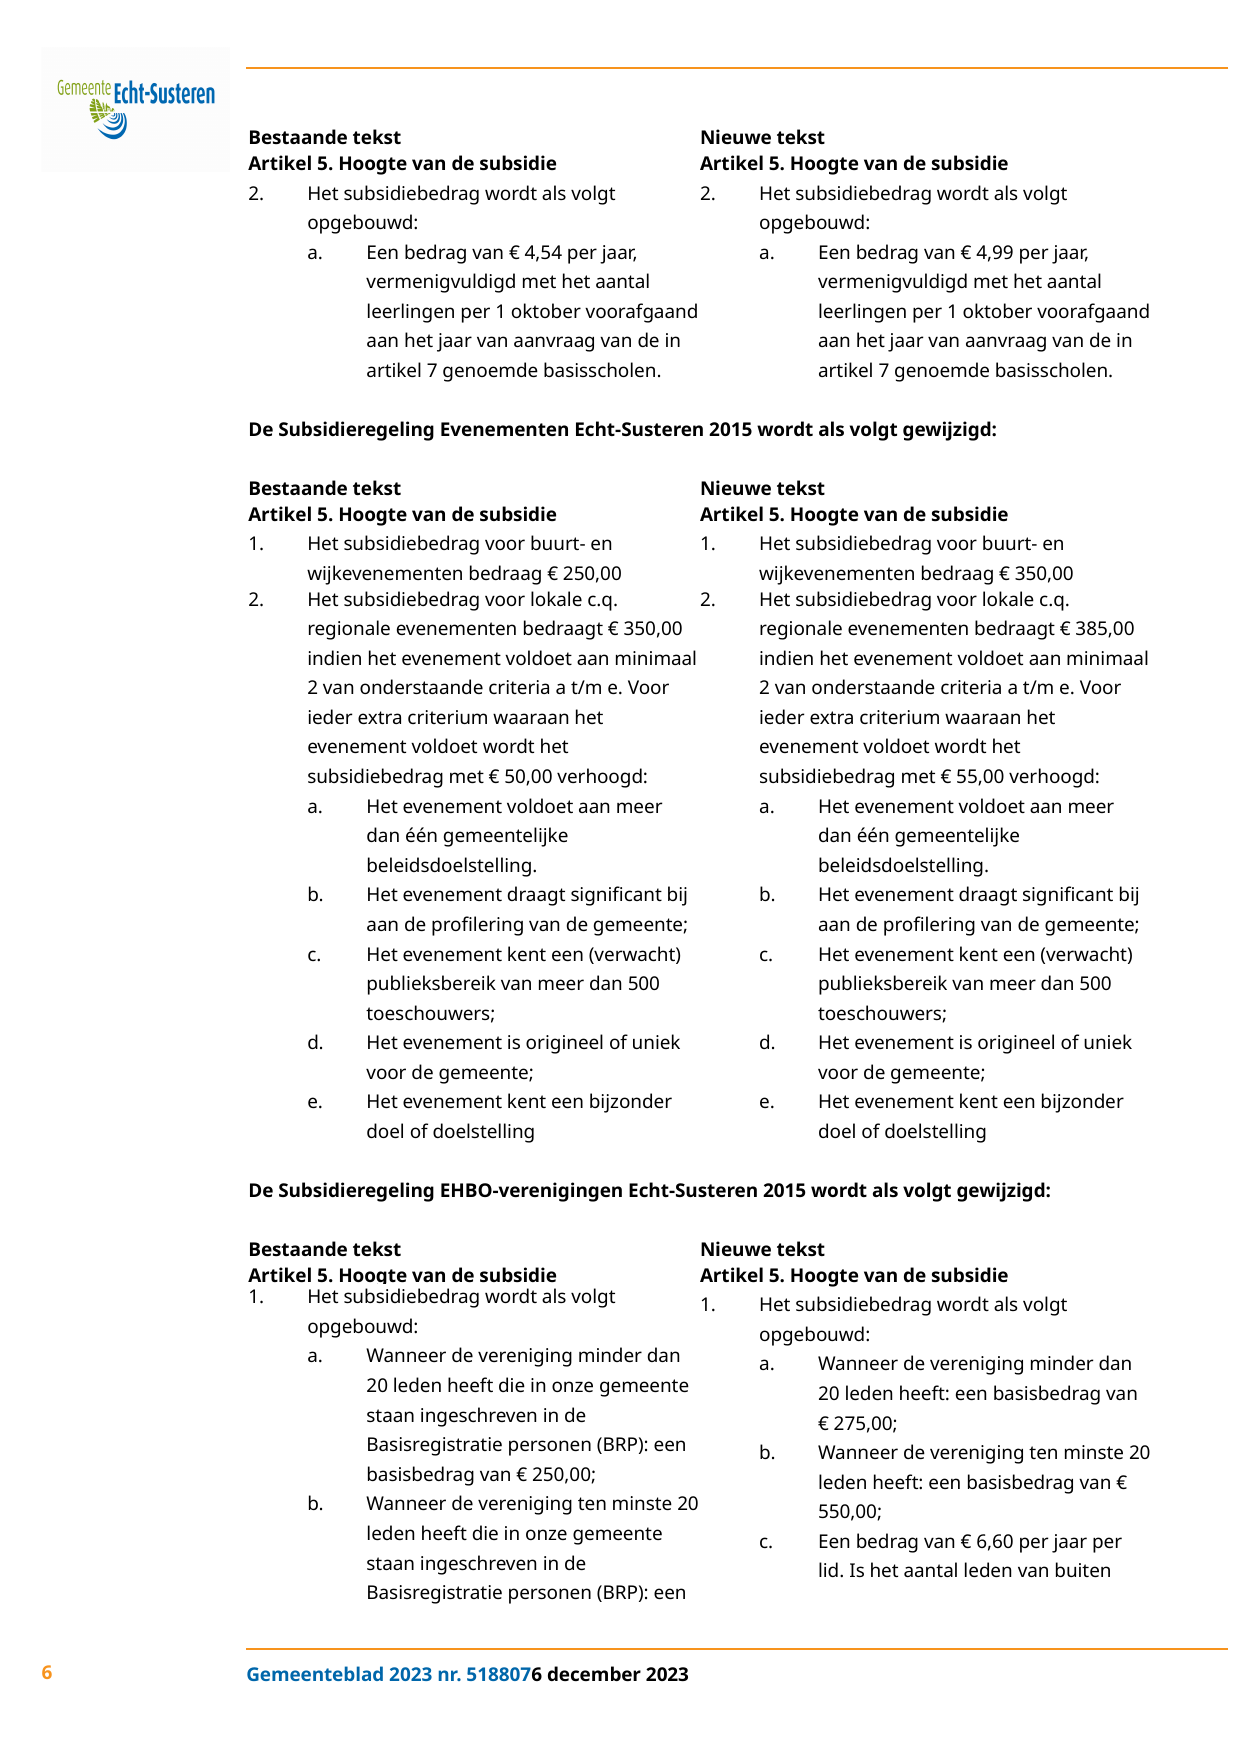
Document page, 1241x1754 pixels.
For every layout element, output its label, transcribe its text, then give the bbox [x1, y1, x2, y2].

table_header Bestaande tekst [248, 1236, 700, 1262]
table_header Bestaande tekst [248, 125, 700, 150]
table_header Nieuwe tekst [700, 475, 1152, 501]
table_cell Het subsidiebedrag voor lokale c.q. regionale evenementen bedraagt € 350,00 indien het evenement voldoet aan minimaal 2 van onderstaande criteria a t/m e. Voor ieder extra criterium waaraan het evenement voldoet wordt het subsidiebedrag met € 50,00 verhoogd: Het evenement voldoet aan meer dan één gemeentelijke beleidsdoelstelling. Het evenement draagt significant bij aan de profilering van de gemeente; Het evenement kent een (verwacht) publieksbereik van meer dan 500 toeschouwers; Het evenement is origineel of uniek voor de gemeente; Het evenement kent een bijzonder doel of doelstelling [248, 586, 700, 1144]
table_cell Artikel 5. Hoogte van de subsidie Het subsidiebedrag wordt als volgt opgebouwd: Een bedrag van € 4,54 per jaar, vermenigvuldigd met het aantal leerlingen per 1 oktober voorafgaand aan het jaar van aanvraag van de in artikel 7 genoemde basisscholen. [248, 150, 700, 383]
picture [41, 47, 231, 172]
table_cell Artikel 5. Hoogte van de subsidie Het subsidiebedrag voor buurt- en wijkevenementen bedraag € 250,00 [248, 501, 700, 586]
table_cell Artikel 5. Hoogte van de subsidie Het subsidiebedrag wordt als volgt opgebouwd: Een bedrag van € 4,99 per jaar, vermenigvuldigd met het aantal leerlingen per 1 oktober voorafgaand aan het jaar van aanvraag van de in artikel 7 genoemde basisscholen. [700, 150, 1152, 383]
text De Subsidieregeling Evenementen Echt-Susteren 2015 wordt als volgt gewijzigd: [248, 416, 1152, 442]
table_header Nieuwe tekst [700, 125, 1152, 150]
table_header Nieuwe tekst [700, 1236, 1152, 1262]
text De Subsidieregeling EHBO-verenigingen Echt-Susteren 2015 wordt als volgt gewijzigd: [248, 1177, 1152, 1202]
table_cell Het subsidiebedrag voor lokale c.q. regionale evenementen bedraagt € 385,00 indien het evenement voldoet aan minimaal 2 van onderstaande criteria a t/m e. Voor ieder extra criterium waaraan het evenement voldoet wordt het subsidiebedrag met € 55,00 verhoogd: Het evenement voldoet aan meer dan één gemeentelijke beleidsdoelstelling. Het evenement draagt significant bij aan de profilering van de gemeente; Het evenement kent een (verwacht) publieksbereik van meer dan 500 toeschouwers; Het evenement is origineel of uniek voor de gemeente; Het evenement kent een bijzonder doel of doelstelling [700, 586, 1152, 1144]
table_cell Artikel 5. Hoogte van de subsidie Het subsidiebedrag wordt als volgt opgebouwd: Wanneer de vereniging minder dan 20 leden heeft die in onze gemeente staan ingeschreven in de Basisregistratie personen (BRP): een basisbedrag van € 250,00; Wanneer de vereniging ten minste 20 leden heeft die in onze gemeente staan ingeschreven in de Basisregistratie personen (BRP): een [248, 1262, 700, 1605]
table_cell Artikel 5. Hoogte van de subsidie Het subsidiebedrag wordt als volgt opgebouwd: Wanneer de vereniging minder dan 20 leden heeft: een basisbedrag van € 275,00; Wanneer de vereniging ten minste 20 leden heeft: een basisbedrag van € 550,00; Een bedrag van € 6,60 per jaar per lid. Is het aantal leden van buiten [700, 1262, 1152, 1605]
table_cell Artikel 5. Hoogte van de subsidie Het subsidiebedrag voor buurt- en wijkevenementen bedraag € 350,00 [700, 501, 1152, 586]
table_header Bestaande tekst [248, 475, 700, 501]
